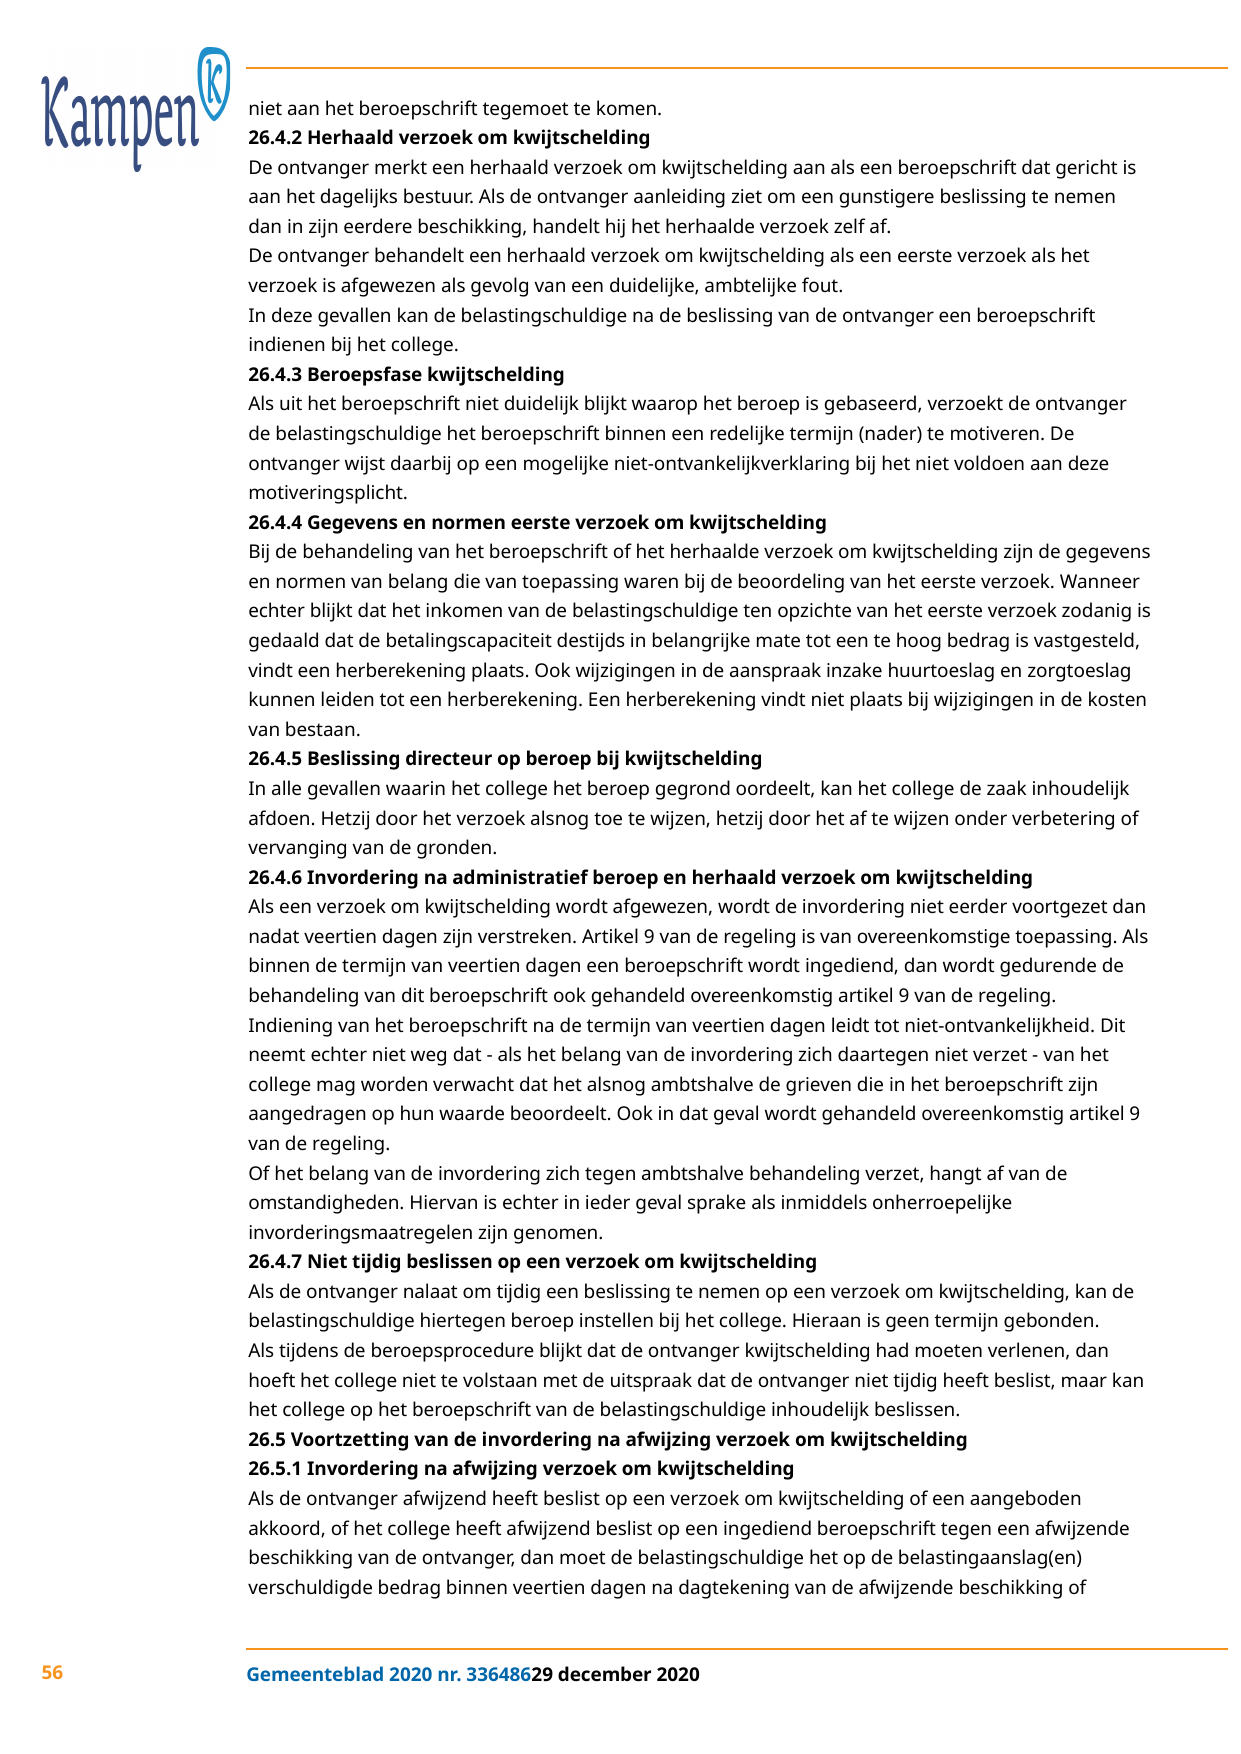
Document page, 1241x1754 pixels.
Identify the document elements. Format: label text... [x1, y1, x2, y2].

text De ontvanger merkt een herhaald verzoek om kwijtschelding aan als een beroepschrift dat gericht is aan het dagelijks bestuur. Als de ontvanger aanleiding ziet om een gunstigere beslissing te nemen dan in zijn eerdere beschikking, handelt hij het herhaalde verzoek zelf af. [248, 154, 1152, 239]
text 26.5 Voortzetting van de invordering na afwijzing verzoek om kwijtschelding [248, 1426, 1152, 1452]
text 26.4.4 Gegevens en normen eerste verzoek om kwijtschelding [248, 509, 1152, 535]
text 26.4.5 Beslissing directeur op beroep bij kwijtschelding [248, 746, 1152, 771]
text 26.4.2 Herhaald verzoek om kwijtschelding [248, 124, 1152, 150]
text Als uit het beroepschrift niet duidelijk blijkt waarop het beroep is gebaseerd, verzoekt de ontvanger de belastingschuldige het beroepschrift binnen een redelijke termijn (nader) te motiveren. De ontvanger wijst daarbij op een mogelijke niet-ontvankelijkverklaring bij het niet voldoen aan deze motiveringsplicht. [248, 391, 1152, 505]
text Als de ontvanger nalaat om tijdig een beslissing te nemen op een verzoek om kwijtschelding, kan de belastingschuldige hiertegen beroep instellen bij het college. Hieraan is geen termijn gebonden. [248, 1278, 1152, 1333]
text Indiening van het beroepschrift na de termijn van veertien dagen leidt tot niet-ontvankelijkheid. Dit neemt echter niet weg dat - als het belang van de invordering zich daartegen niet verzet - van het college mag worden verwacht dat het alsnog ambtshalve de grieven die in het beroepschrift zijn aangedragen op hun waarde beoordeelt. Ook in dat geval wordt gehandeld overeenkomstig artikel 9 van de regeling. [248, 1012, 1152, 1156]
text 26.4.6 Invordering na administratief beroep en herhaald verzoek om kwijtschelding [248, 864, 1152, 890]
text 26.4.7 Niet tijdig beslissen op een verzoek om kwijtschelding [248, 1248, 1152, 1274]
text In alle gevallen waarin het college het beroep gegrond oordeelt, kan het college de zaak inhoudelijk afdoen. Hetzij door het verzoek alsnog toe te wijzen, hetzij door het af te wijzen onder verbetering of vervanging van de gronden. [248, 775, 1152, 860]
text De ontvanger behandelt een herhaald verzoek om kwijtschelding als een eerste verzoek als het verzoek is afgewezen als gevolg van een duidelijke, ambtelijke fout. [248, 243, 1152, 298]
text niet aan het beroepschrift tegemoet te komen. [248, 95, 1152, 121]
text 26.4.3 Beroepsfase kwijtschelding [248, 361, 1152, 387]
text In deze gevallen kan de belastingschuldige na de beslissing van de ontvanger een beroepschrift indienen bij het college. [248, 302, 1152, 357]
text Of het belang van de invordering zich tegen ambtshalve behandeling verzet, hangt af van de omstandigheden. Hiervan is echter in ieder geval sprake als inmiddels onherroepelijke invorderingsmaatregelen zijn genomen. [248, 1160, 1152, 1245]
picture [41, 47, 231, 172]
text Als tijdens de beroepsprocedure blijkt dat de ontvanger kwijtschelding had moeten verlenen, dan hoeft het college niet te volstaan met de uitspraak dat de ontvanger niet tijdig heeft beslist, maar kan het college op het beroepschrift van de belastingschuldige inhoudelijk beslissen. [248, 1337, 1152, 1422]
text Als een verzoek om kwijtschelding wordt afgewezen, wordt de invordering niet eerder voortgezet dan nadat veertien dagen zijn verstreken. Artikel 9 van de regeling is van overeenkomstige toepassing. Als binnen de termijn van veertien dagen een beroepschrift wordt ingediend, dan wordt gedurende de behandeling van dit beroepschrift ook gehandeld overeenkomstig artikel 9 van de regeling. [248, 893, 1152, 1008]
text 26.5.1 Invordering na afwijzing verzoek om kwijtschelding [248, 1456, 1152, 1481]
text Bij de behandeling van het beroepschrift of het herhaalde verzoek om kwijtschelding zijn de gegevens en normen van belang die van toepassing waren bij de beoordeling van het eerste verzoek. Wanneer echter blijkt dat het inkomen van de belastingschuldige ten opzichte van het eerste verzoek zodanig is gedaald dat de betalingscapaciteit destijds in belangrijke mate tot een te hoog bedrag is vastgesteld, vindt een herberekening plaats. Ook wijzigingen in de aanspraak inzake huurtoeslag en zorgtoeslag kunnen leiden tot een herberekening. Een herberekening vindt niet plaats bij wijzigingen in de kosten van bestaan. [248, 538, 1152, 742]
text Als de ontvanger afwijzend heeft beslist op een verzoek om kwijtschelding of een aangeboden akkoord, of het college heeft afwijzend beslist op een ingediend beroepschrift tegen een afwijzende beschikking van de ontvanger, dan moet de belastingschuldige het op de belastingaanslag(en) verschuldigde bedrag binnen veertien dagen na dagtekening van de afwijzende beschikking of [248, 1485, 1152, 1600]
